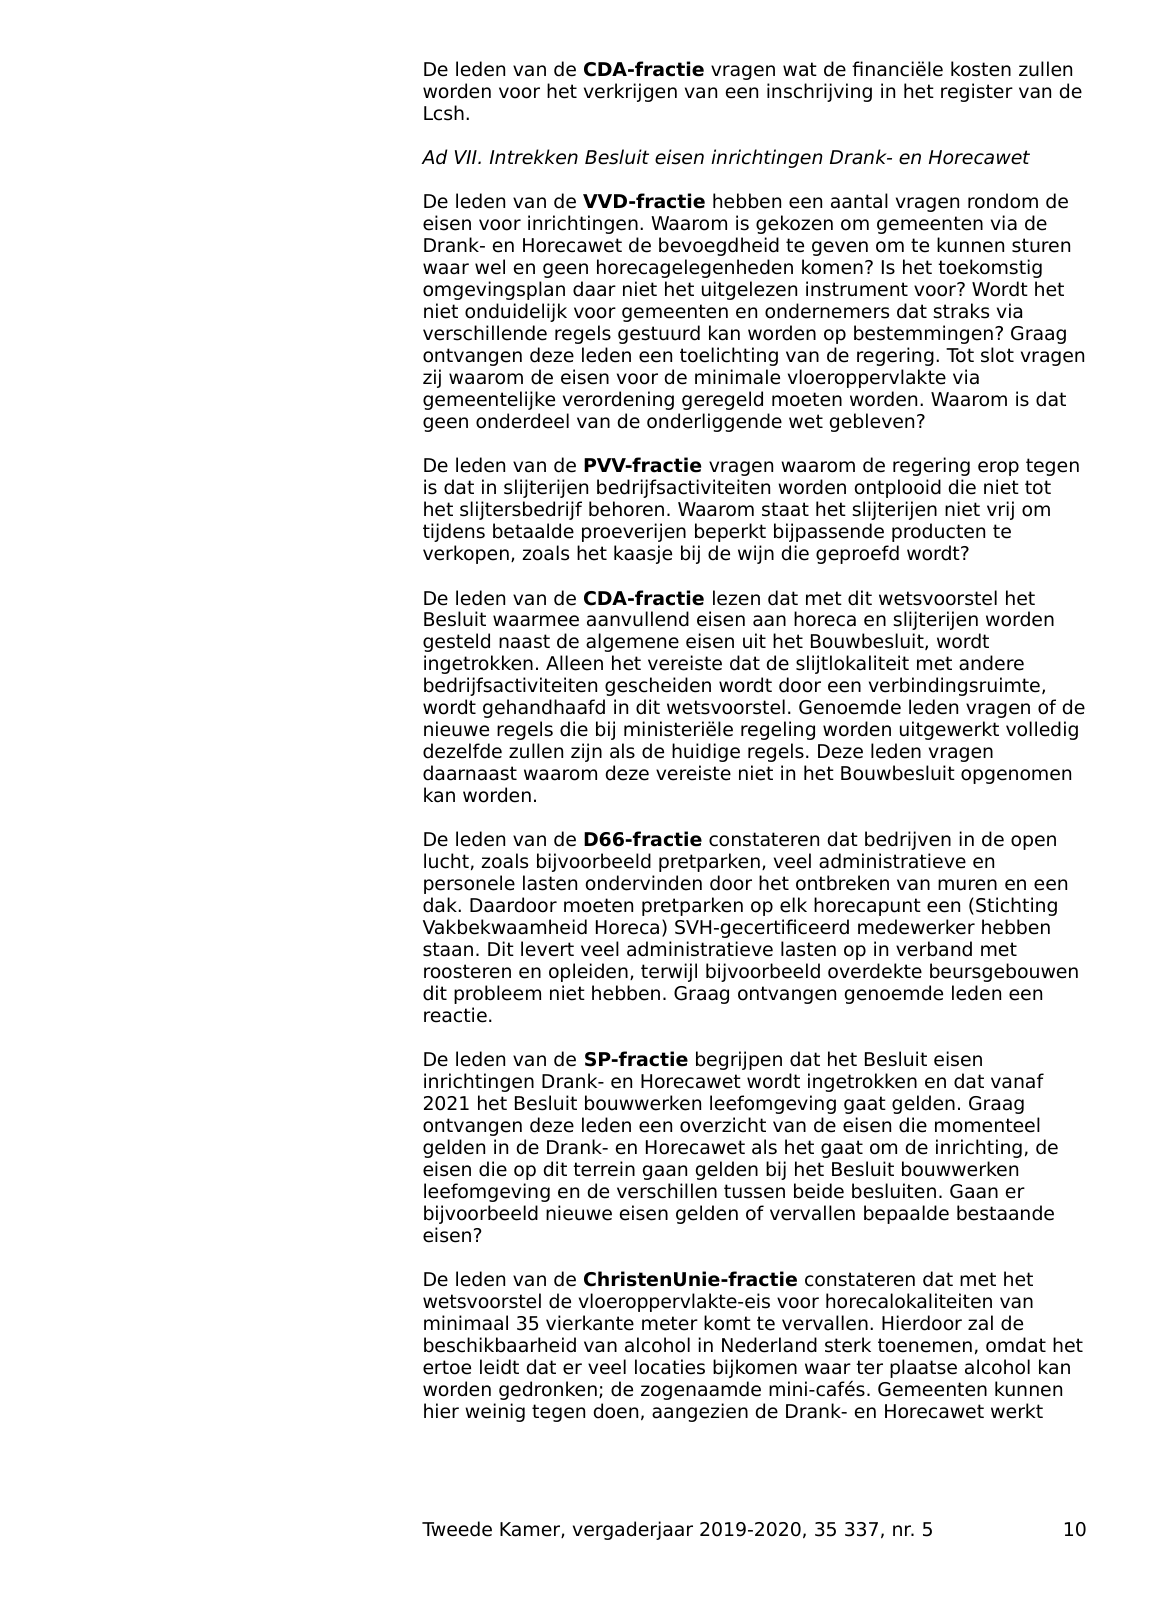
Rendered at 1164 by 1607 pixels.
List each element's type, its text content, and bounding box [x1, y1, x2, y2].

subtitle Ad VII. Intrekken Besluit eisen inrichtingen Drank- en Horecawet [422, 147, 1087, 169]
text De leden van de VVD-fractie hebben een aantal vragen rondom de eisen voor inrichtingen. Waarom is gekozen om gemeenten via de Drank- en Horecawet de bevoegdheid te geven om te kunnen sturen waar wel en geen horecagelegenheden komen? Is het toekomstig omgevingsplan daar niet het uitgelezen instrument voor? Wordt het niet onduidelijk voor gemeenten en ondernemers dat straks via verschillende regels gestuurd kan worden op bestemmingen? Graag ontvangen deze leden een toelichting van de regering. Tot slot vragen zij waarom de eisen voor de minimale vloeroppervlakte via gemeentelijke verordening geregeld moeten worden. Waarom is dat geen onderdeel van de onderliggende wet gebleven? [422, 191, 1087, 433]
text De leden van de CDA-fractie lezen dat met dit wetsvoorstel het Besluit waarmee aanvullend eisen aan horeca en slijterijen worden gesteld naast de algemene eisen uit het Bouwbesluit, wordt ingetrokken. Alleen het vereiste dat de slijtlokaliteit met andere bedrijfsactiviteiten gescheiden wordt door een verbindingsruimte, wordt gehandhaafd in dit wetsvoorstel. Genoemde leden vragen of de nieuwe regels die bij ministeriële regeling worden uitgewerkt volledig dezelfde zullen zijn als de huidige regels. Deze leden vragen daarnaast waarom deze vereiste niet in het Bouwbesluit opgenomen kan worden. [422, 587, 1087, 807]
text De leden van de D66-fractie constateren dat bedrijven in de open lucht, zoals bijvoorbeeld pretparken, veel administratieve en personele lasten ondervinden door het ontbreken van muren en een dak. Daardoor moeten pretparken op elk horecapunt een (Stichting Vakbekwaamheid Horeca) SVH-gecertificeerd medewerker hebben staan. Dit levert veel administratieve lasten op in verband met roosteren en opleiden, terwijl bijvoorbeeld overdekte beursgebouwen dit probleem niet hebben. Graag ontvangen genoemde leden een reactie. [422, 829, 1087, 1027]
text De leden van de ChristenUnie-fractie constateren dat met het wetsvoorstel de vloeroppervlakte-eis voor horecalokaliteiten van minimaal 35 vierkante meter komt te vervallen. Hierdoor zal de beschikbaarheid van alcohol in Nederland sterk toenemen, omdat het ertoe leidt dat er veel locaties bijkomen waar ter plaatse alcohol kan worden gedronken; de zogenaamde mini-cafés. Gemeenten kunnen hier weinig tegen doen, aangezien de Drank- en Horecawet werkt [422, 1269, 1087, 1423]
text De leden van de CDA-fractie vragen wat de financiële kosten zullen worden voor het verkrijgen van een inschrijving in het register van de Lcsh. [422, 59, 1087, 125]
text De leden van de PVV-fractie vragen waarom de regering erop tegen is dat in slijterijen bedrijfsactiviteiten worden ontplooid die niet tot het slijtersbedrijf behoren. Waarom staat het slijterijen niet vrij om tijdens betaalde proeverijen beperkt bijpassende producten te verkopen, zoals het kaasje bij de wijn die geproefd wordt? [422, 455, 1087, 565]
text De leden van de SP-fractie begrijpen dat het Besluit eisen inrichtingen Drank- en Horecawet wordt ingetrokken en dat vanaf 2021 het Besluit bouwwerken leefomgeving gaat gelden. Graag ontvangen deze leden een overzicht van de eisen die momenteel gelden in de Drank- en Horecawet als het gaat om de inrichting, de eisen die op dit terrein gaan gelden bij het Besluit bouwwerken leefomgeving en de verschillen tussen beide besluiten. Gaan er bijvoorbeeld nieuwe eisen gelden of vervallen bepaalde bestaande eisen? [422, 1049, 1087, 1247]
